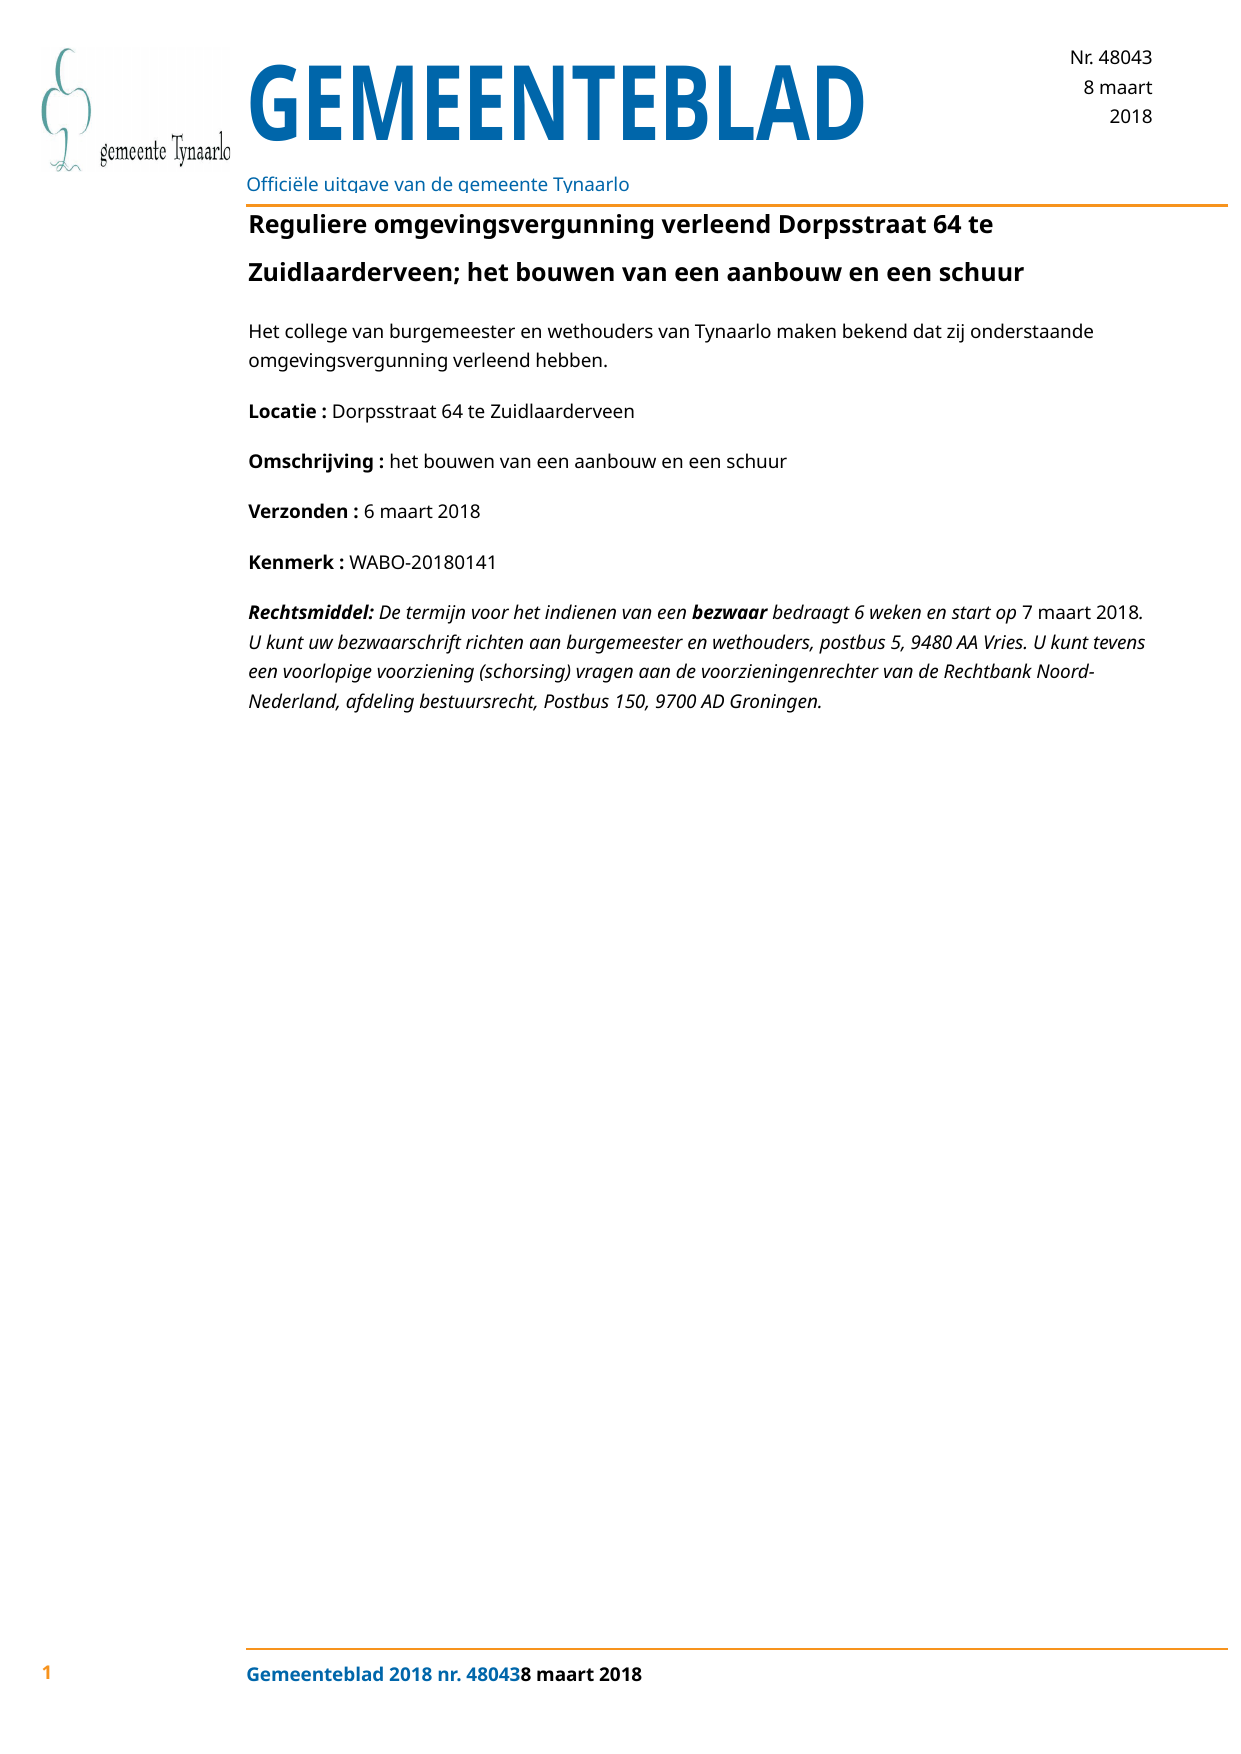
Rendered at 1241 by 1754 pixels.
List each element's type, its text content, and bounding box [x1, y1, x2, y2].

picture [41, 47, 231, 172]
text Reguliere omgevingsvergunning verleend Dorpsstraat 64 te Zuidlaarderveen; het bouwen van een aanbouw en een schuur [248, 207, 1152, 288]
text Locatie : Dorpsstraat 64 te Zuidlaarderveen [248, 398, 1152, 424]
text Omschrijving : het bouwen van een aanbouw en een schuur [248, 448, 1152, 474]
text Rechtsmiddel: De termijn voor het indienen van een bezwaar bedraagt 6 weken en start op 7 maart 2018. U kunt uw bezwaarschrift richten aan burgemeester en wethouders, postbus 5, 9480 AA Vries. U kunt tevens een voorlopige voorziening (schorsing) vragen aan de voorzieningenrechter van de Rechtbank Noord-Nederland, afdeling bestuursrecht, Postbus 150, 9700 AD Groningen. [248, 599, 1152, 714]
text Verzonden : 6 maart 2018 [248, 499, 1152, 524]
text Het college van burgemeester en wethouders van Tynaarlo maken bekend dat zij onderstaande omgevingsvergunning verleend hebben. [248, 318, 1152, 373]
text Kenmerk : WABO-20180141 [248, 549, 1152, 575]
